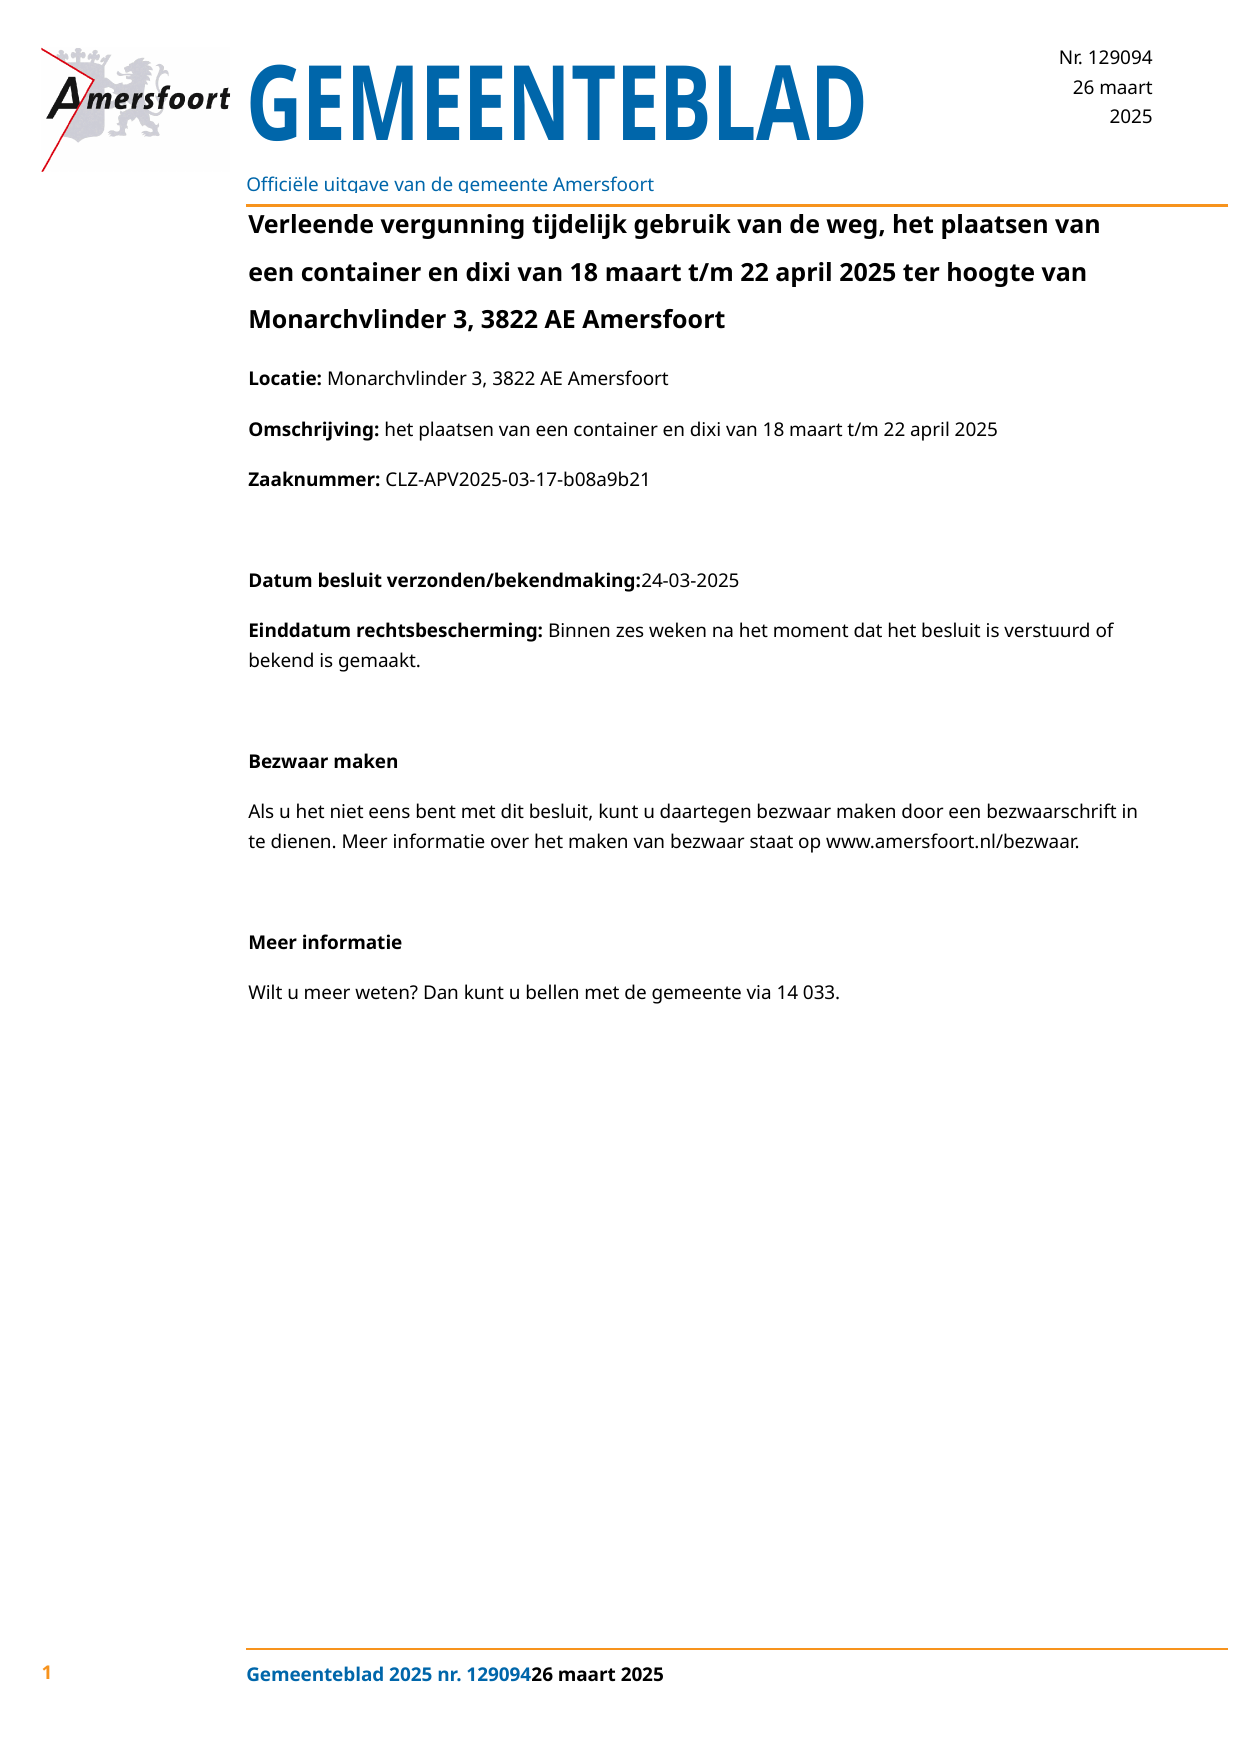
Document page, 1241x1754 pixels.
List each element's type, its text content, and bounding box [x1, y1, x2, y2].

text Locatie: Monarchvlinder 3, 3822 AE Amersfoort [248, 366, 1152, 391]
text Bezwaar maken [248, 748, 1152, 774]
text Einddatum rechtsbescherming: Binnen zes weken na het moment dat het besluit is verstuurd of bekend is gemaakt. [248, 618, 1152, 673]
picture [41, 47, 231, 172]
text Verleende vergunning tijdelijk gebruik van de weg, het plaatsen van een container en dixi van 18 maart t/m 22 april 2025 ter hoogte van Monarchvlinder 3, 3822 AE Amersfoort [248, 207, 1152, 336]
text Wilt u meer weten? Dan kunt u bellen met de gemeente via 14 033. [248, 979, 1152, 1005]
text Datum besluit verzonden/bekendmaking:24-03-2025 [248, 567, 1152, 593]
text Zaaknummer: CLZ-APV2025-03-17-b08a9b21 [248, 466, 1152, 492]
text Als u het niet eens bent met dit besluit, kunt u daartegen bezwaar maken door een bezwaarschrift in te dienen. Meer informatie over het maken van bezwaar staat op www.amersfoort.nl/bezwaar. [248, 798, 1152, 854]
text Meer informatie [248, 929, 1152, 954]
text Omschrijving: het plaatsen van een container en dixi van 18 maart t/m 22 april 2025 [248, 416, 1152, 442]
